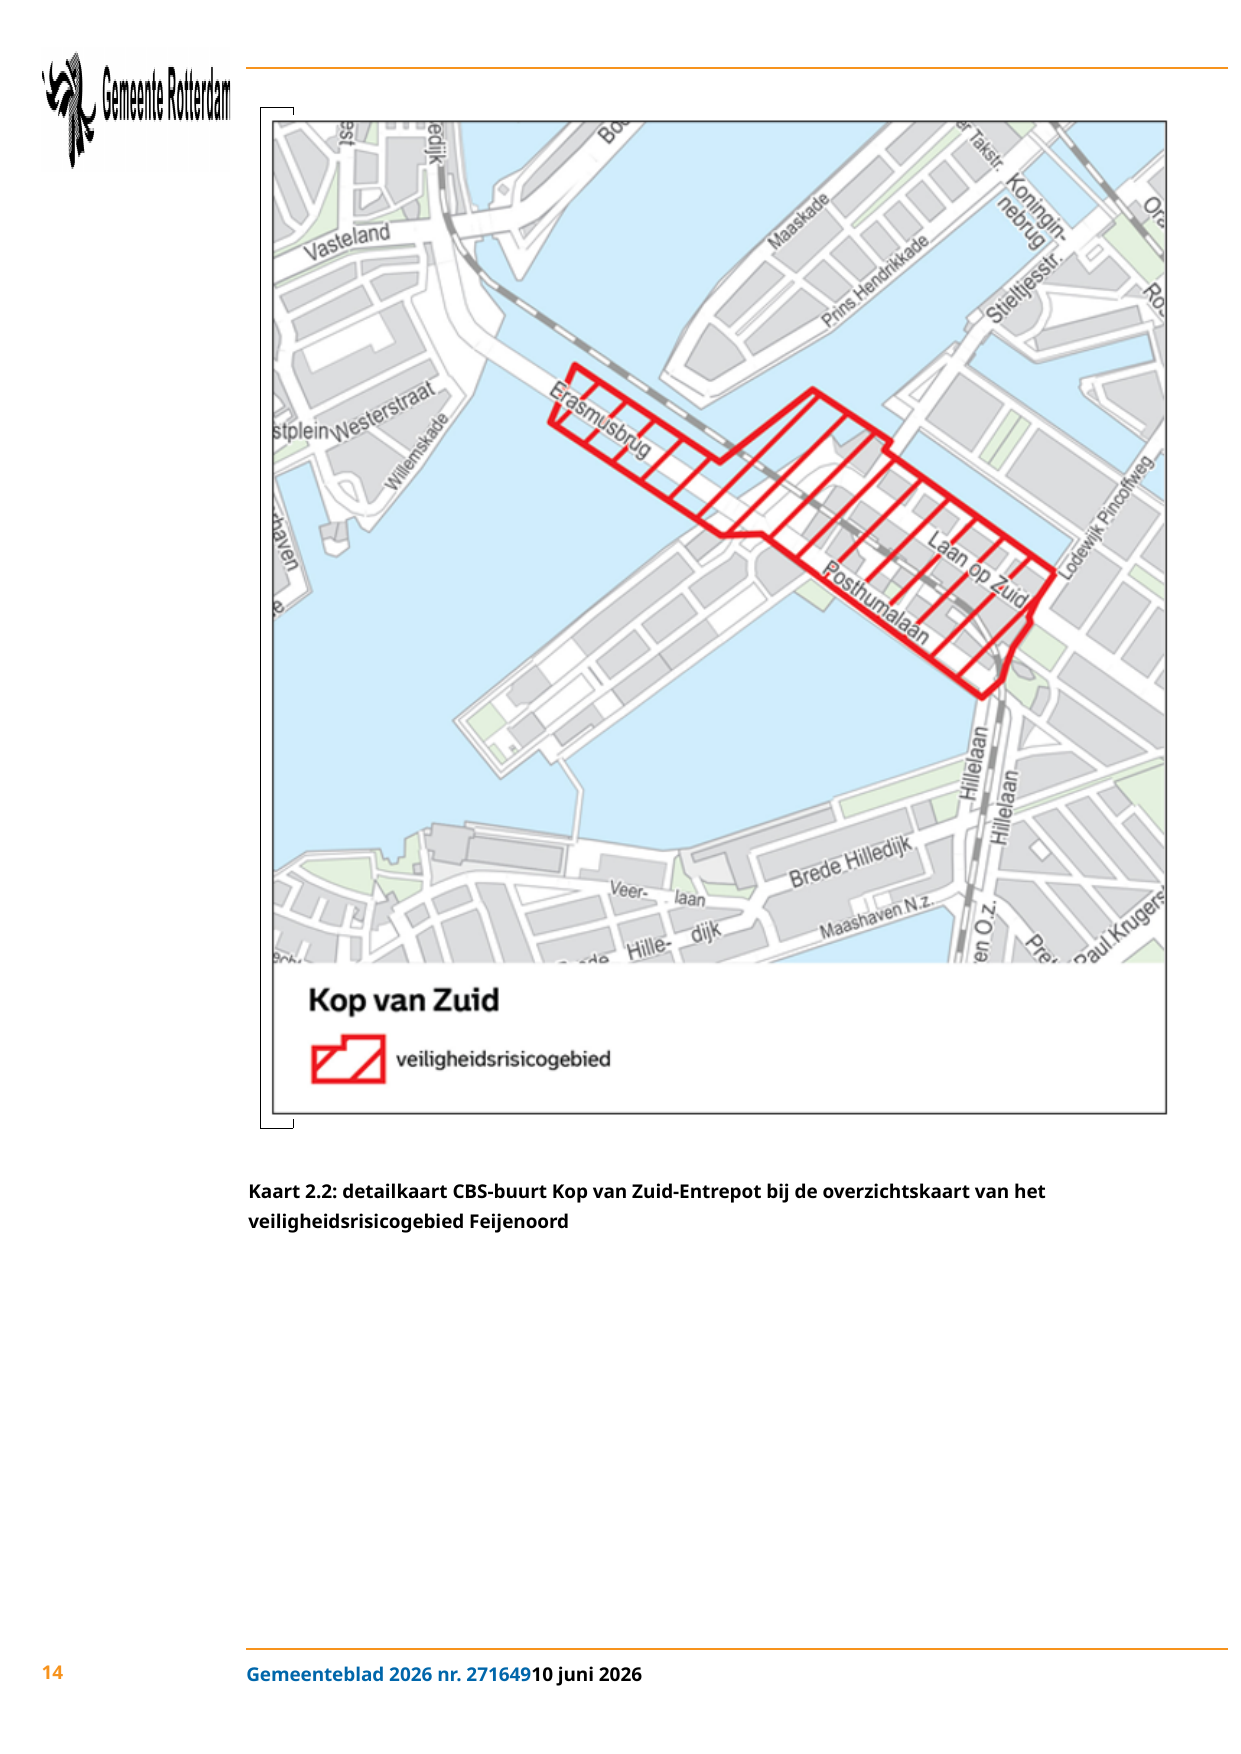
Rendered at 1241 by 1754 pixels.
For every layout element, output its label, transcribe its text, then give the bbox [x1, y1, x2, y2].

text Kaart 2.2: detailkaart CBS-buurt Kop van Zuid-Entrepot bij de overzichtskaart van het veiligheidsrisicogebied Feijenoord [248, 1178, 1152, 1234]
picture [268, 115, 1173, 1119]
picture [41, 47, 231, 172]
